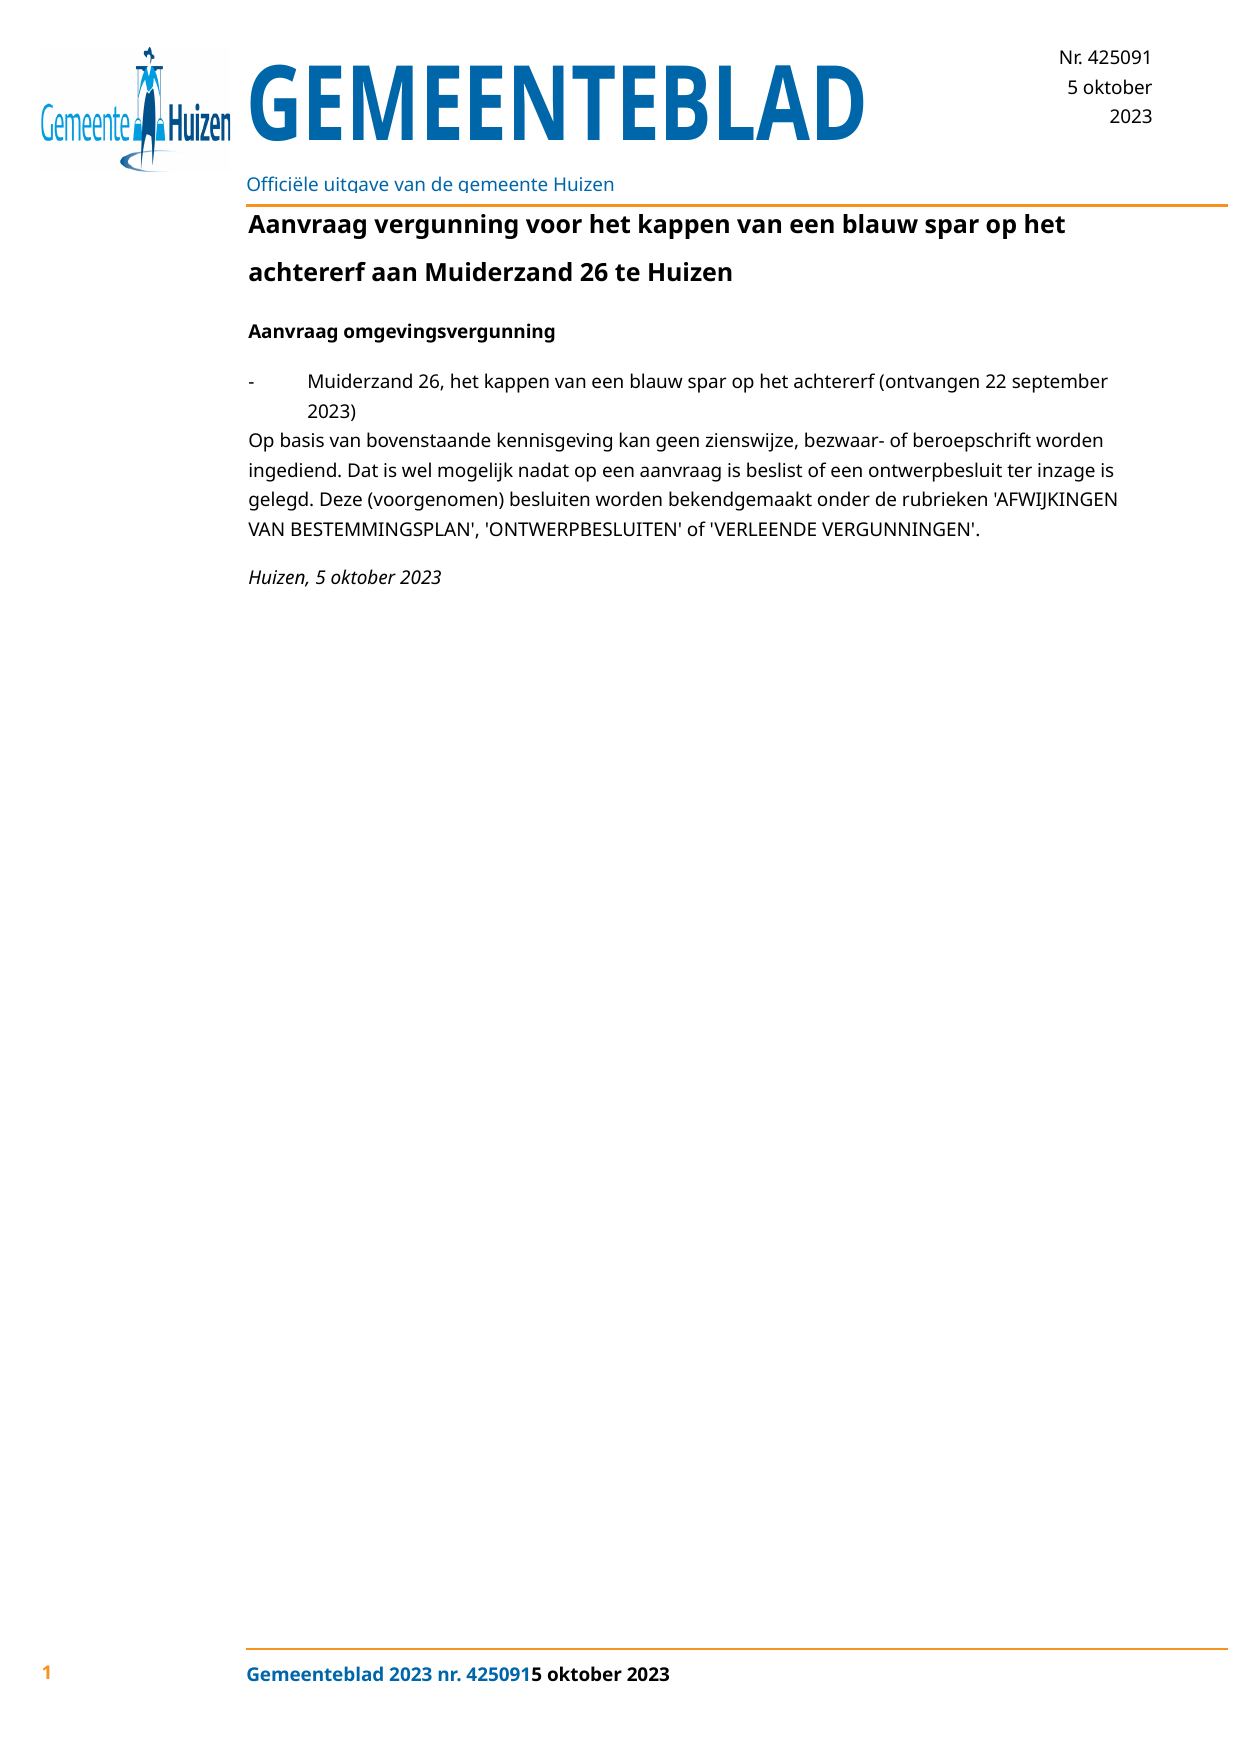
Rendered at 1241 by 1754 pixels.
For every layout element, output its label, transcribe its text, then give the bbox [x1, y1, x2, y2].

text Op basis van bovenstaande kennisgeving kan geen zienswijze, bezwaar- of beroepschrift worden ingediend. Dat is wel mogelijk nadat op een aanvraag is beslist of een ontwerpbesluit ter inzage is gelegd. Deze (voorgenomen) besluiten worden bekendgemaakt onder de rubrieken 'AFWIJKINGEN VAN BESTEMMINGSPLAN', 'ONTWERPBESLUITEN' of 'VERLEENDE VERGUNNINGEN'. [248, 427, 1152, 542]
list Muiderzand 26, het kappen van een blauw spar op het achtererf (ontvangen 22 september 2023) [248, 368, 1152, 424]
text Huizen, 5 oktober 2023 [248, 564, 1152, 590]
picture [41, 47, 231, 172]
text Aanvraag omgevingsvergunning [248, 318, 1152, 344]
text Aanvraag vergunning voor het kappen van een blauw spar op het achtererf aan Muiderzand 26 te Huizen [248, 207, 1152, 288]
